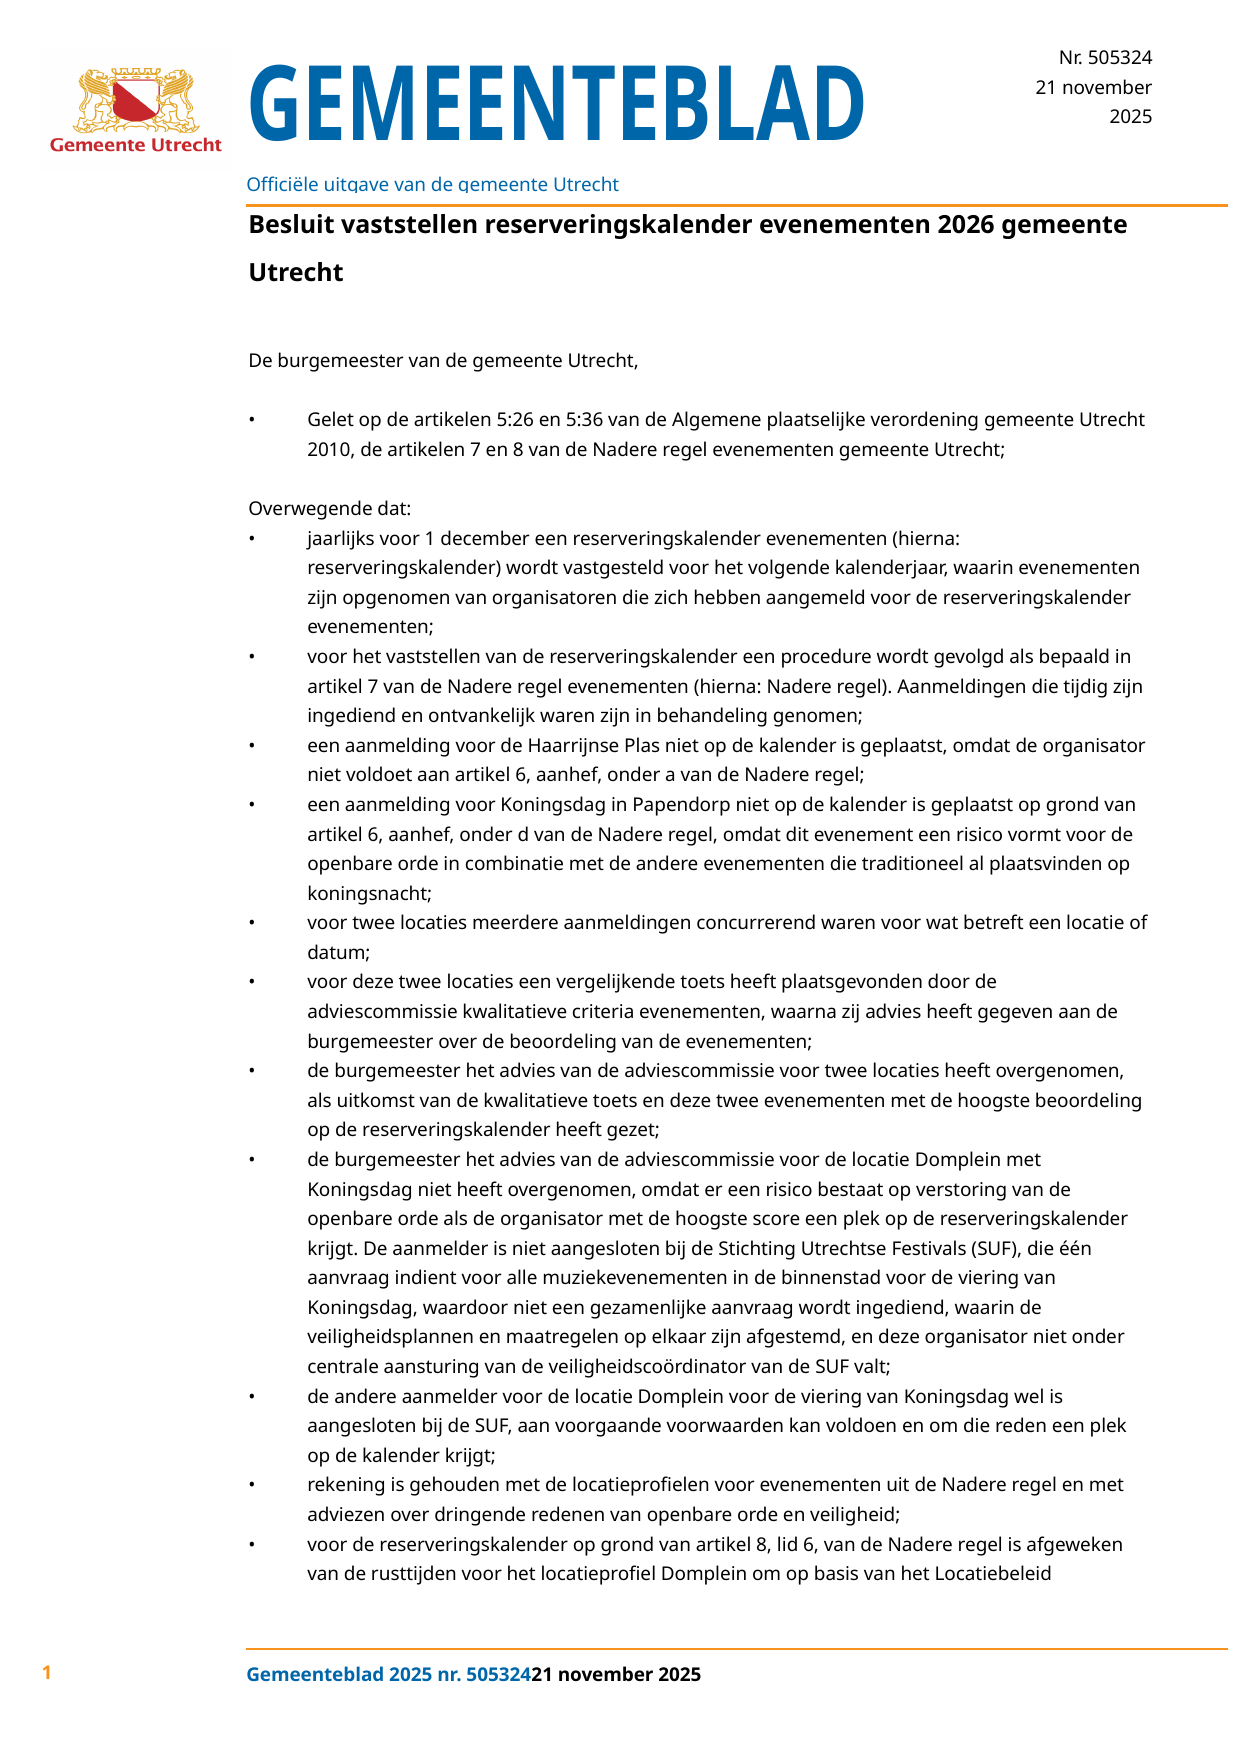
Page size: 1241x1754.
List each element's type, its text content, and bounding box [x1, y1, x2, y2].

picture [41, 47, 231, 172]
text De burgemeester van de gemeente Utrecht, [248, 347, 1152, 373]
list voor deze twee locaties een vergelijkende toets heeft plaatsgevonden door de adviescommissie kwalitatieve criteria evenementen, waarna zij advies heeft gegeven aan de burgemeester over de beoordeling van de evenementen; [248, 969, 1152, 1054]
list voor het vaststellen van de reserveringskalender een procedure wordt gevolgd als bepaald in artikel 7 van de Nadere regel evenementen (hierna: Nadere regel). Aanmeldingen die tijdig zijn ingediend en ontvankelijk waren zijn in behandeling genomen; [248, 643, 1152, 728]
list jaarlijks voor 1 december een reserveringskalender evenementen (hierna: reserveringskalender) wordt vastgesteld voor het volgende kalenderjaar, waarin evenementen zijn opgenomen van organisatoren die zich hebben aangemeld voor de reserveringskalender evenementen; [248, 525, 1152, 639]
list de burgemeester het advies van de adviescommissie voor twee locaties heeft overgenomen, als uitkomst van de kwalitatieve toets en deze twee evenementen met de hoogste beoordeling op de reserveringskalender heeft gezet; [248, 1057, 1152, 1142]
list een aanmelding voor de Haarrijnse Plas niet op de kalender is geplaatst, omdat de organisator niet voldoet aan artikel 6, aanhef, onder a van de Nadere regel; [248, 732, 1152, 787]
list de andere aanmelder voor de locatie Domplein voor de viering van Koningsdag wel is aangesloten bij de SUF, aan voorgaande voorwaarden kan voldoen en om die reden een plek op de kalender krijgt; [248, 1383, 1152, 1468]
list rekening is gehouden met de locatieprofielen voor evenementen uit de Nadere regel en met adviezen over dringende redenen van openbare orde en veiligheid; [248, 1472, 1152, 1527]
list een aanmelding voor Koningsdag in Papendorp niet op de kalender is geplaatst op grond van artikel 6, aanhef, onder d van de Nadere regel, omdat dit evenement een risico vormt voor de openbare orde in combinatie met de andere evenementen die traditioneel al plaatsvinden op koningsnacht; [248, 791, 1152, 906]
text Overwegende dat: [248, 495, 1152, 521]
list Gelet op de artikelen 5:26 en 5:36 van de Algemene plaatselijke verordening gemeente Utrecht 2010, de artikelen 7 en 8 van de Nadere regel evenementen gemeente Utrecht; [248, 407, 1152, 462]
list voor de reserveringskalender op grond van artikel 8, lid 6, van de Nadere regel is afgeweken van de rusttijden voor het locatieprofiel Domplein om op basis van het Locatiebeleid [248, 1531, 1152, 1586]
list voor twee locaties meerdere aanmeldingen concurrerend waren voor wat betreft een locatie of datum; [248, 909, 1152, 965]
list de burgemeester het advies van de adviescommissie voor de locatie Domplein met Koningsdag niet heeft overgenomen, omdat er een risico bestaat op verstoring van de openbare orde als de organisator met de hoogste score een plek op de reserveringskalender krijgt. De aanmelder is niet aangesloten bij de Stichting Utrechtse Festivals (SUF), die één aanvraag indient voor alle muziekevenementen in de binnenstad voor de viering van Koningsdag, waardoor niet een gezamenlijke aanvraag wordt ingediend, waarin de veiligheidsplannen en maatregelen op elkaar zijn afgestemd, en deze organisator niet onder centrale aansturing van de veiligheidscoördinator van de SUF valt; [248, 1146, 1152, 1379]
text Besluit vaststellen reserveringskalender evenementen 2026 gemeente Utrecht [248, 207, 1152, 288]
